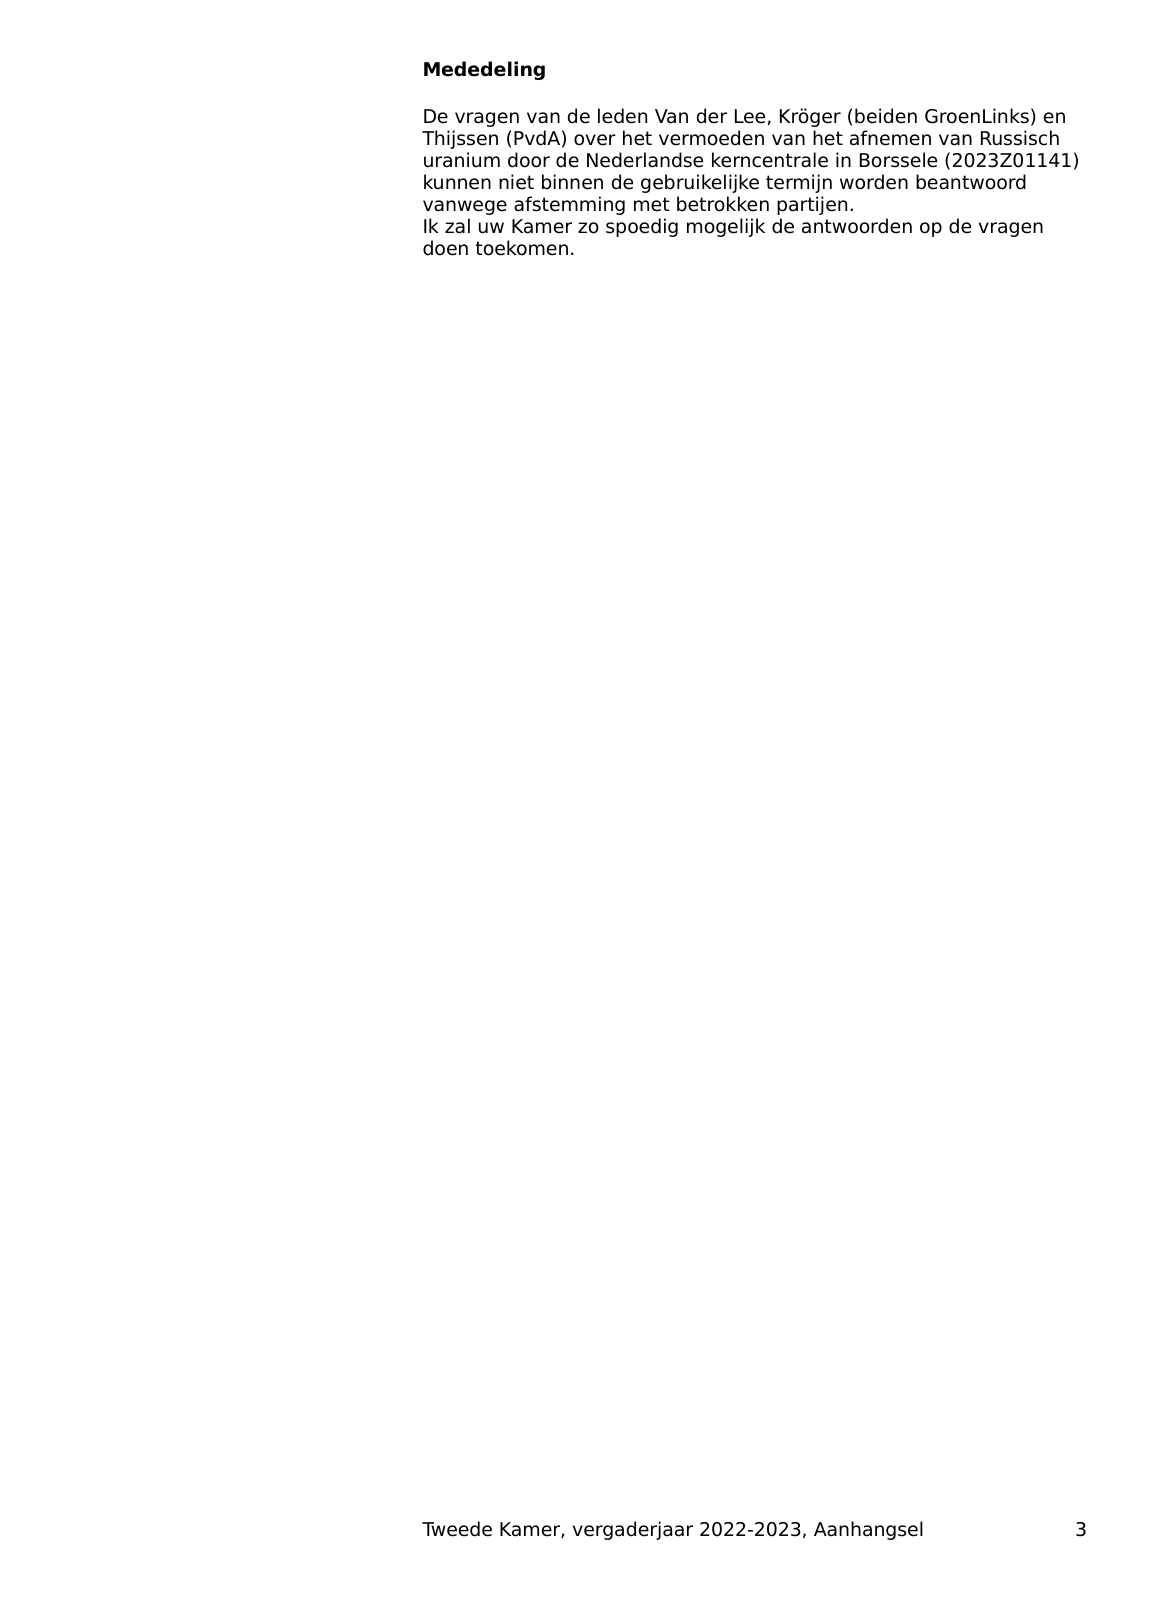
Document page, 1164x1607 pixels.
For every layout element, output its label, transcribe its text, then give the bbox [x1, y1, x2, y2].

text Ik zal uw Kamer zo spoedig mogelijk de antwoorden op de vragen doen toekomen. [422, 216, 1087, 260]
subtitle Mededeling [422, 59, 1087, 81]
text De vragen van de leden Van der Lee, Kröger (beiden GroenLinks) en Thijssen (PvdA) over het vermoeden van het afnemen van Russisch uranium door de Nederlandse kerncentrale in Borssele (2023Z01141) kunnen niet binnen de gebruikelijke termijn worden beantwoord vanwege afstemming met betrokken partijen. [422, 106, 1087, 216]
